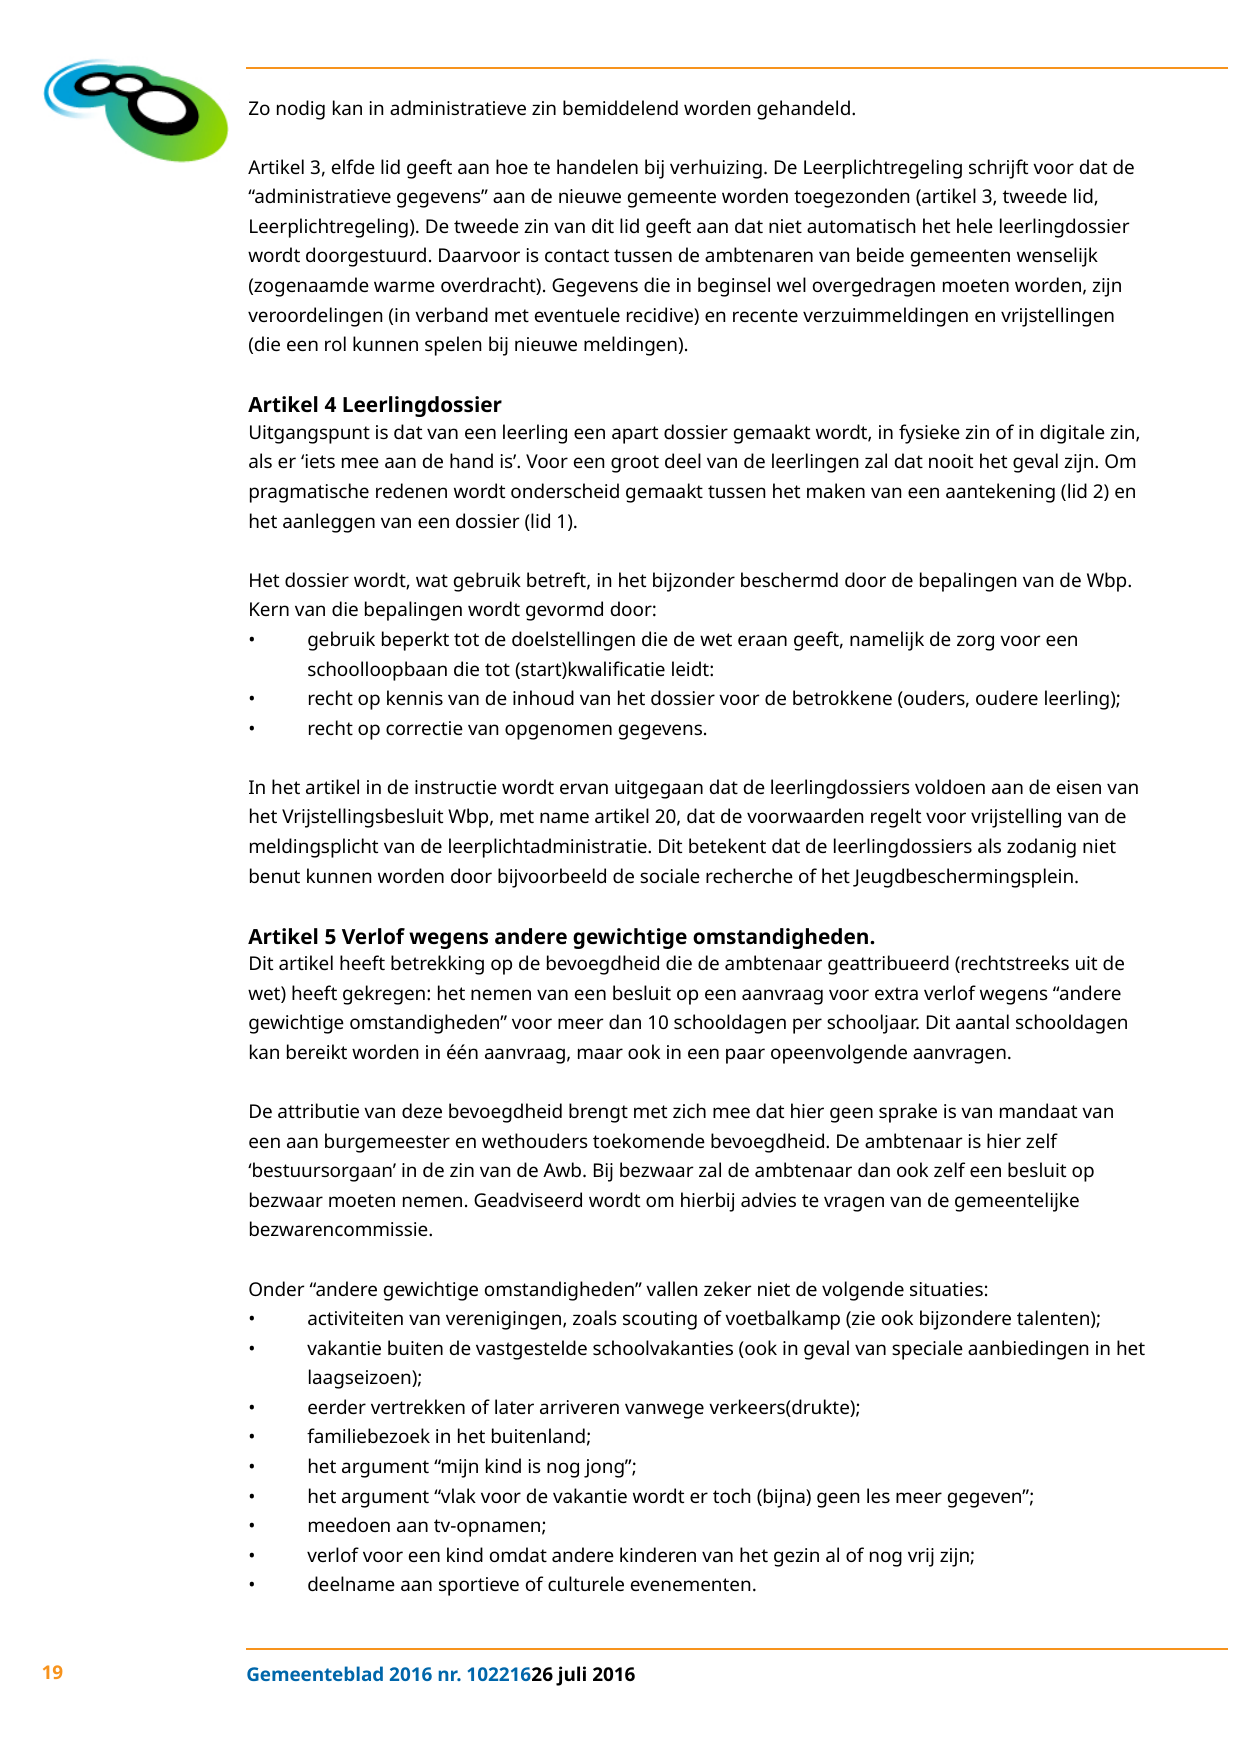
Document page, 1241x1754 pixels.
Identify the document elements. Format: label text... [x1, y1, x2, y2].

list gebruik beperkt tot de doelstellingen die de wet eraan geeft, namelijk de zorg voor een schoolloopbaan die tot (start)kwalificatie leidt: [248, 626, 1152, 681]
picture [41, 47, 231, 172]
text Artikel 5 Verlof wegens andere gewichtige omstandigheden. [248, 922, 1152, 950]
text Het dossier wordt, wat gebruik betreft, in het bijzonder beschermd door de bepalingen van de Wbp. Kern van die bepalingen wordt gevormd door: [248, 567, 1152, 622]
text In het artikel in de instructie wordt ervan uitgegaan dat de leerlingdossiers voldoen aan de eisen van het Vrijstellingsbesluit Wbp, met name artikel 20, dat de voorwaarden regelt voor vrijstelling van de meldingsplicht van de leerplichtadministratie. Dit betekent dat de leerlingdossiers als zodanig niet benut kunnen worden door bijvoorbeeld de sociale recherche of het Jeugdbeschermingsplein. [248, 774, 1152, 888]
list recht op kennis van de inhoud van het dossier voor de betrokkene (ouders, oudere leerling); [248, 685, 1152, 711]
list het argument “mijn kind is nog jong”; [248, 1453, 1152, 1479]
text Uitgangspunt is dat van een leerling een apart dossier gemaakt wordt, in fysieke zin of in digitale zin, als er ‘iets mee aan de hand is’. Voor een groot deel van de leerlingen zal dat nooit het geval zijn. Om pragmatische redenen wordt onderscheid gemaakt tussen het maken van een aantekening (lid 2) en het aanleggen van een dossier (lid 1). [248, 419, 1152, 533]
list familiebezoek in het buitenland; [248, 1424, 1152, 1449]
list het argument “vlak voor de vakantie wordt er toch (bijna) geen les meer gegeven”; [248, 1483, 1152, 1509]
text Zo nodig kan in administratieve zin bemiddelend worden gehandeld. [248, 95, 1152, 121]
list eerder vertrekken of later arriveren vanwege verkeers(drukte); [248, 1394, 1152, 1420]
list vakantie buiten de vastgestelde schoolvakanties (ook in geval van speciale aanbiedingen in het laagseizoen); [248, 1335, 1152, 1390]
text Dit artikel heeft betrekking op de bevoegdheid die de ambtenaar geattribueerd (rechtstreeks uit de wet) heeft gekregen: het nemen van een besluit op een aanvraag voor extra verlof wegens “andere gewichtige omstandigheden” voor meer dan 10 schooldagen per schooljaar. Dit aantal schooldagen kan bereikt worden in één aanvraag, maar ook in een paar opeenvolgende aanvragen. [248, 950, 1152, 1065]
list meedoen aan tv-opnamen; [248, 1512, 1152, 1538]
list deelname aan sportieve of culturele evenementen. [248, 1572, 1152, 1597]
list verlof voor een kind omdat andere kinderen van het gezin al of nog vrij zijn; [248, 1542, 1152, 1568]
text Onder “andere gewichtige omstandigheden” vallen zeker niet de volgende situaties: [248, 1276, 1152, 1302]
text Artikel 3, elfde lid geeft aan hoe te handelen bij verhuizing. De Leerplichtregeling schrijft voor dat de “administratieve gegevens” aan de nieuwe gemeente worden toegezonden (artikel 3, tweede lid, Leerplichtregeling). De tweede zin van dit lid geeft aan dat niet automatisch het hele leerlingdossier wordt doorgestuurd. Daarvoor is contact tussen de ambtenaren van beide gemeenten wenselijk (zogenaamde warme overdracht). Gegevens die in beginsel wel overgedragen moeten worden, zijn veroordelingen (in verband met eventuele recidive) en recente verzuimmeldingen en vrijstellingen (die een rol kunnen spelen bij nieuwe meldingen). [248, 154, 1152, 357]
list recht op correctie van opgenomen gegevens. [248, 715, 1152, 741]
text De attributie van deze bevoegdheid brengt met zich mee dat hier geen sprake is van mandaat van een aan burgemeester en wethouders toekomende bevoegdheid. De ambtenaar is hier zelf ‘bestuursorgaan’ in de zin van de Awb. Bij bezwaar zal de ambtenaar dan ook zelf een besluit op bezwaar moeten nemen. Geadviseerd wordt om hierbij advies te vragen van de gemeentelijke bezwarencommissie. [248, 1098, 1152, 1242]
list activiteiten van verenigingen, zoals scouting of voetbalkamp (zie ook bijzondere talenten); [248, 1305, 1152, 1331]
text Artikel 4 Leerlingdossier [248, 391, 1152, 419]
